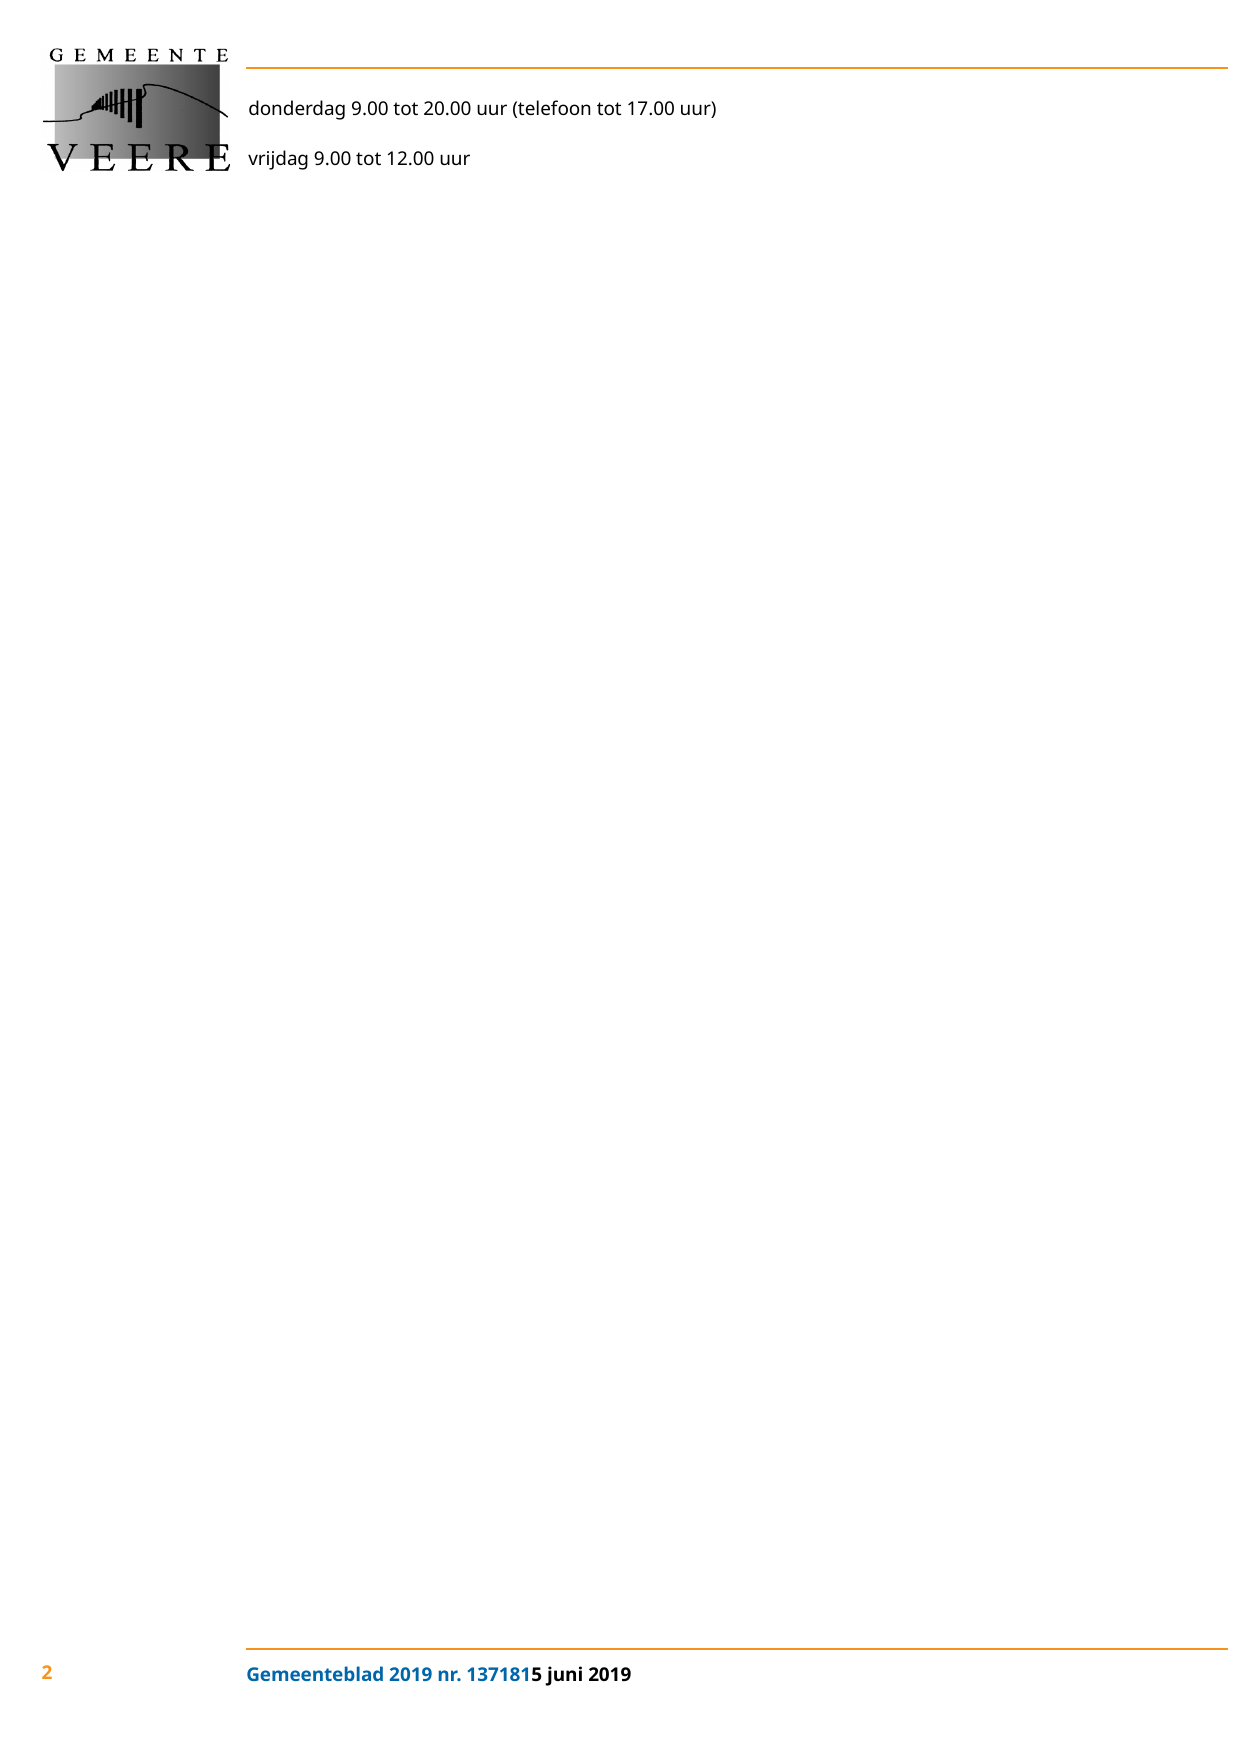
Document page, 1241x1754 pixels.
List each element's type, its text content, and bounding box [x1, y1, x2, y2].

picture [41, 47, 231, 172]
text vrijdag 9.00 tot 12.00 uur [248, 145, 1152, 171]
text donderdag 9.00 tot 20.00 uur (telefoon tot 17.00 uur) [248, 95, 1152, 121]
